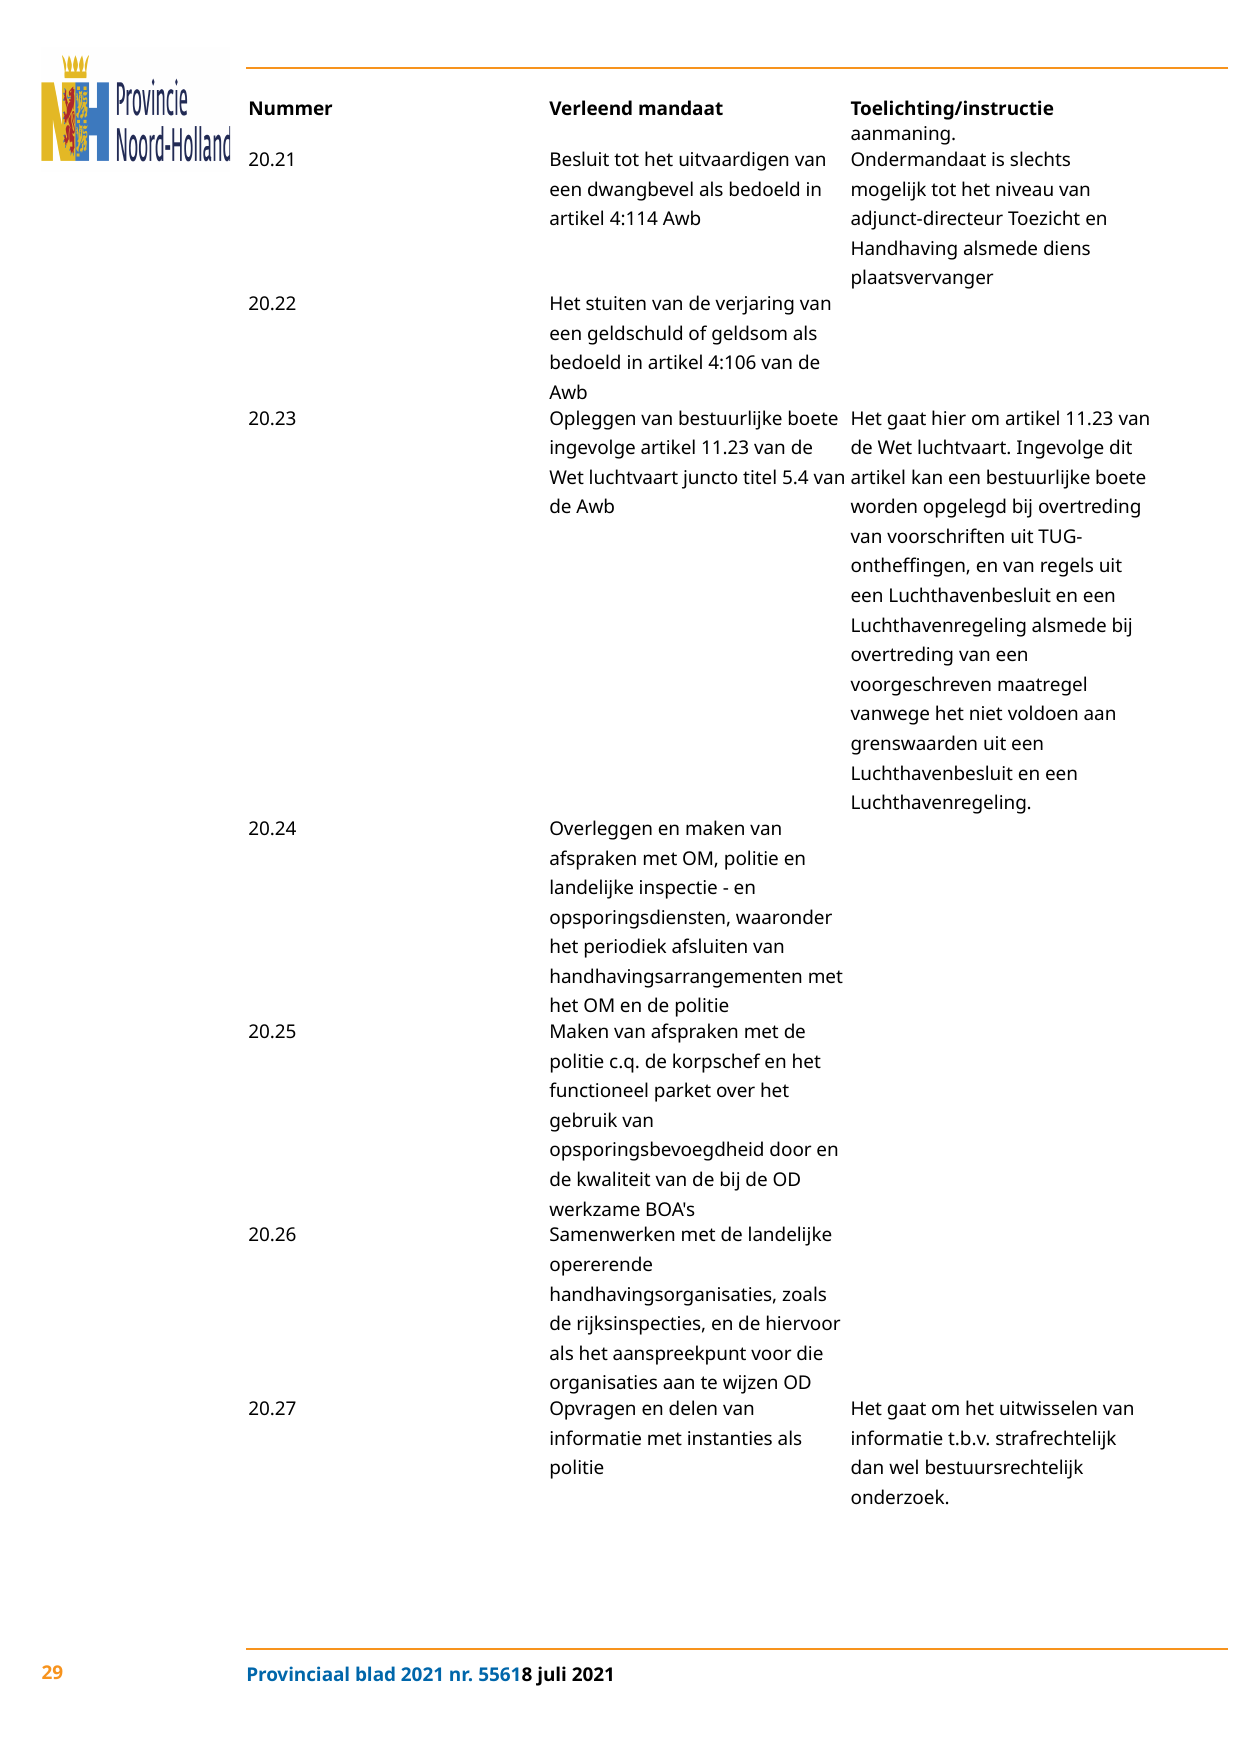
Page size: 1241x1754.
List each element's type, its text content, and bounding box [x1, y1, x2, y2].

table_cell 20.25 [248, 1018, 549, 1222]
table_header Nummer [248, 95, 549, 121]
table_cell Het gaat om het uitwisselen van informatie t.b.v. strafrechtelijk dan wel bestuursrechtelijk onderzoek. [850, 1395, 1152, 1510]
table_cell [850, 1222, 1152, 1395]
table_cell 20.23 [248, 405, 549, 815]
table_cell 20.21 [248, 146, 549, 290]
table_cell [850, 815, 1152, 1018]
picture [41, 47, 231, 172]
table_cell Het gaat hier om artikel 11.23 van de Wet luchtvaart. Ingevolge dit artikel kan een bestuurlijke boete worden opgelegd bij overtreding van voorschriften uit TUG-ontheffingen, en van regels uit een Luchthavenbesluit en een Luchthavenregeling alsmede bij overtreding van een voorgeschreven maatregel vanwege het niet voldoen aan grenswaarden uit een Luchthavenbesluit en een Luchthavenregeling. [850, 405, 1152, 815]
table_cell 20.24 [248, 815, 549, 1018]
table_cell Opleggen van bestuurlijke boete ingevolge artikel 11.23 van de Wet luchtvaart juncto titel 5.4 van de Awb [549, 405, 850, 815]
table_cell 20.27 [248, 1395, 549, 1510]
table_header Verleend mandaat [549, 95, 850, 121]
table_cell [850, 290, 1152, 405]
table_cell 20.22 [248, 290, 549, 405]
table_cell Samenwerken met de landelijke opererende handhavingsorganisaties, zoals de rijksinspecties, en de hiervoor als het aanspreekpunt voor die organisaties aan te wijzen OD [549, 1222, 850, 1395]
table_cell Maken van afspraken met de politie c.q. de korpschef en het functioneel parket over het gebruik van opsporingsbevoegdheid door en de kwaliteit van de bij de OD werkzame BOA's [549, 1018, 850, 1222]
table_cell 20.26 [248, 1222, 549, 1395]
table_cell Overleggen en maken van afspraken met OM, politie en landelijke inspectie - en opsporingsdiensten, waaronder het periodiek afsluiten van handhavingsarrangementen met het OM en de politie [549, 815, 850, 1018]
table_cell [549, 121, 850, 146]
table_cell Het stuiten van de verjaring van een geldschuld of geldsom als bedoeld in artikel 4:106 van de Awb [549, 290, 850, 405]
table_cell Ondermandaat is slechts mogelijk tot het niveau van adjunct-directeur Toezicht en Handhaving alsmede diens plaatsvervanger [850, 146, 1152, 290]
table_cell Besluit tot het uitvaardigen van een dwangbevel als bedoeld in artikel 4:114 Awb [549, 146, 850, 290]
table_cell Opvragen en delen van informatie met instanties als politie [549, 1395, 850, 1510]
table_cell [248, 121, 549, 146]
table_header Toelichting/instructie [850, 95, 1152, 121]
table_cell [850, 1018, 1152, 1222]
table_cell aanmaning. [850, 121, 1152, 146]
